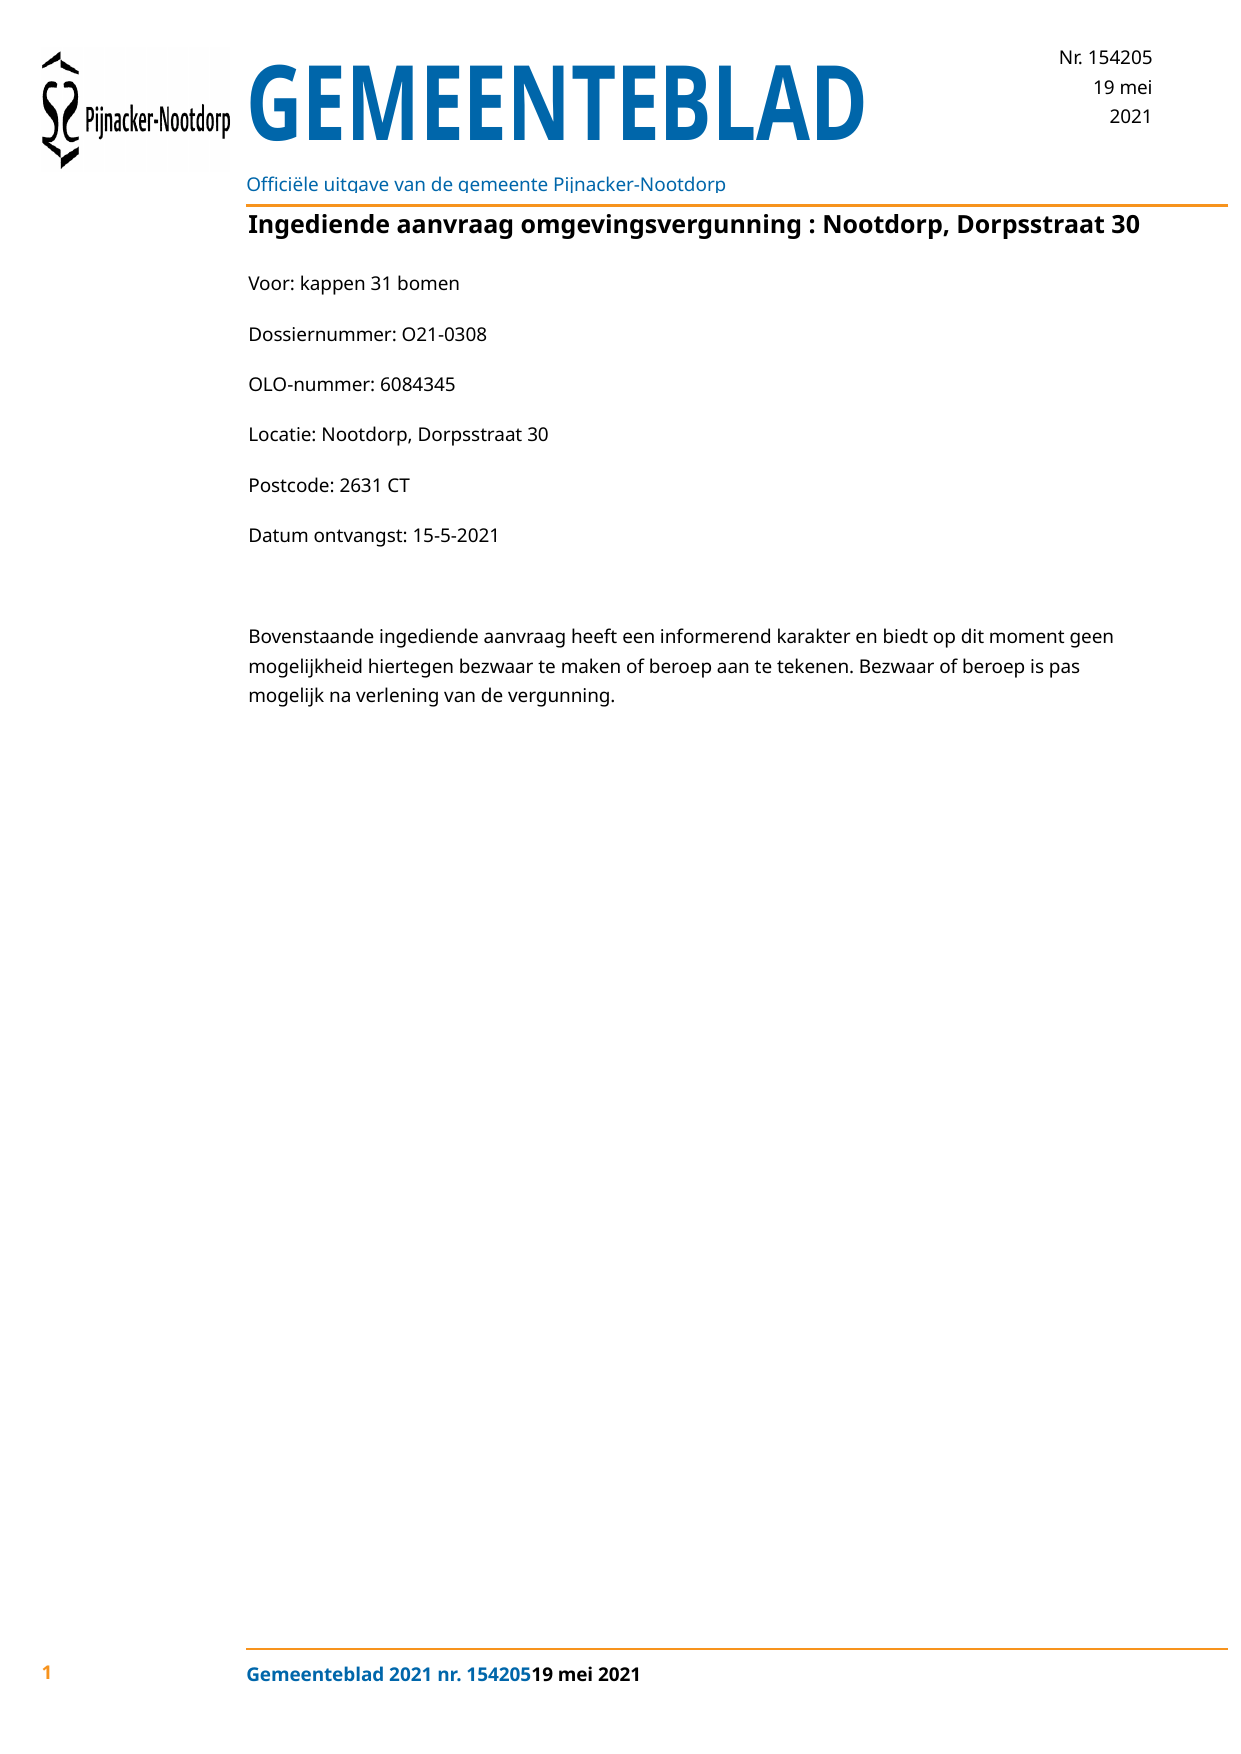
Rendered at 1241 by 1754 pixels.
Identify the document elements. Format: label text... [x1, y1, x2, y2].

text Postcode: 2631 CT [248, 472, 1152, 498]
text Bovenstaande ingediende aanvraag heeft een informerend karakter en biedt op dit moment geen mogelijkheid hiertegen bezwaar te maken of beroep aan te tekenen. Bezwaar of beroep is pas mogelijk na verlening van de vergunning. [248, 623, 1152, 708]
text Dossiernummer: O21-0308 [248, 321, 1152, 346]
text Voor: kappen 31 bomen [248, 270, 1152, 296]
text Ingediende aanvraag omgevingsvergunning : Nootdorp, Dorpsstraat 30 [248, 207, 1152, 241]
text Datum ontvangst: 15-5-2021 [248, 522, 1152, 548]
picture [41, 47, 231, 172]
text OLO-nummer: 6084345 [248, 371, 1152, 397]
text Locatie: Nootdorp, Dorpsstraat 30 [248, 422, 1152, 447]
